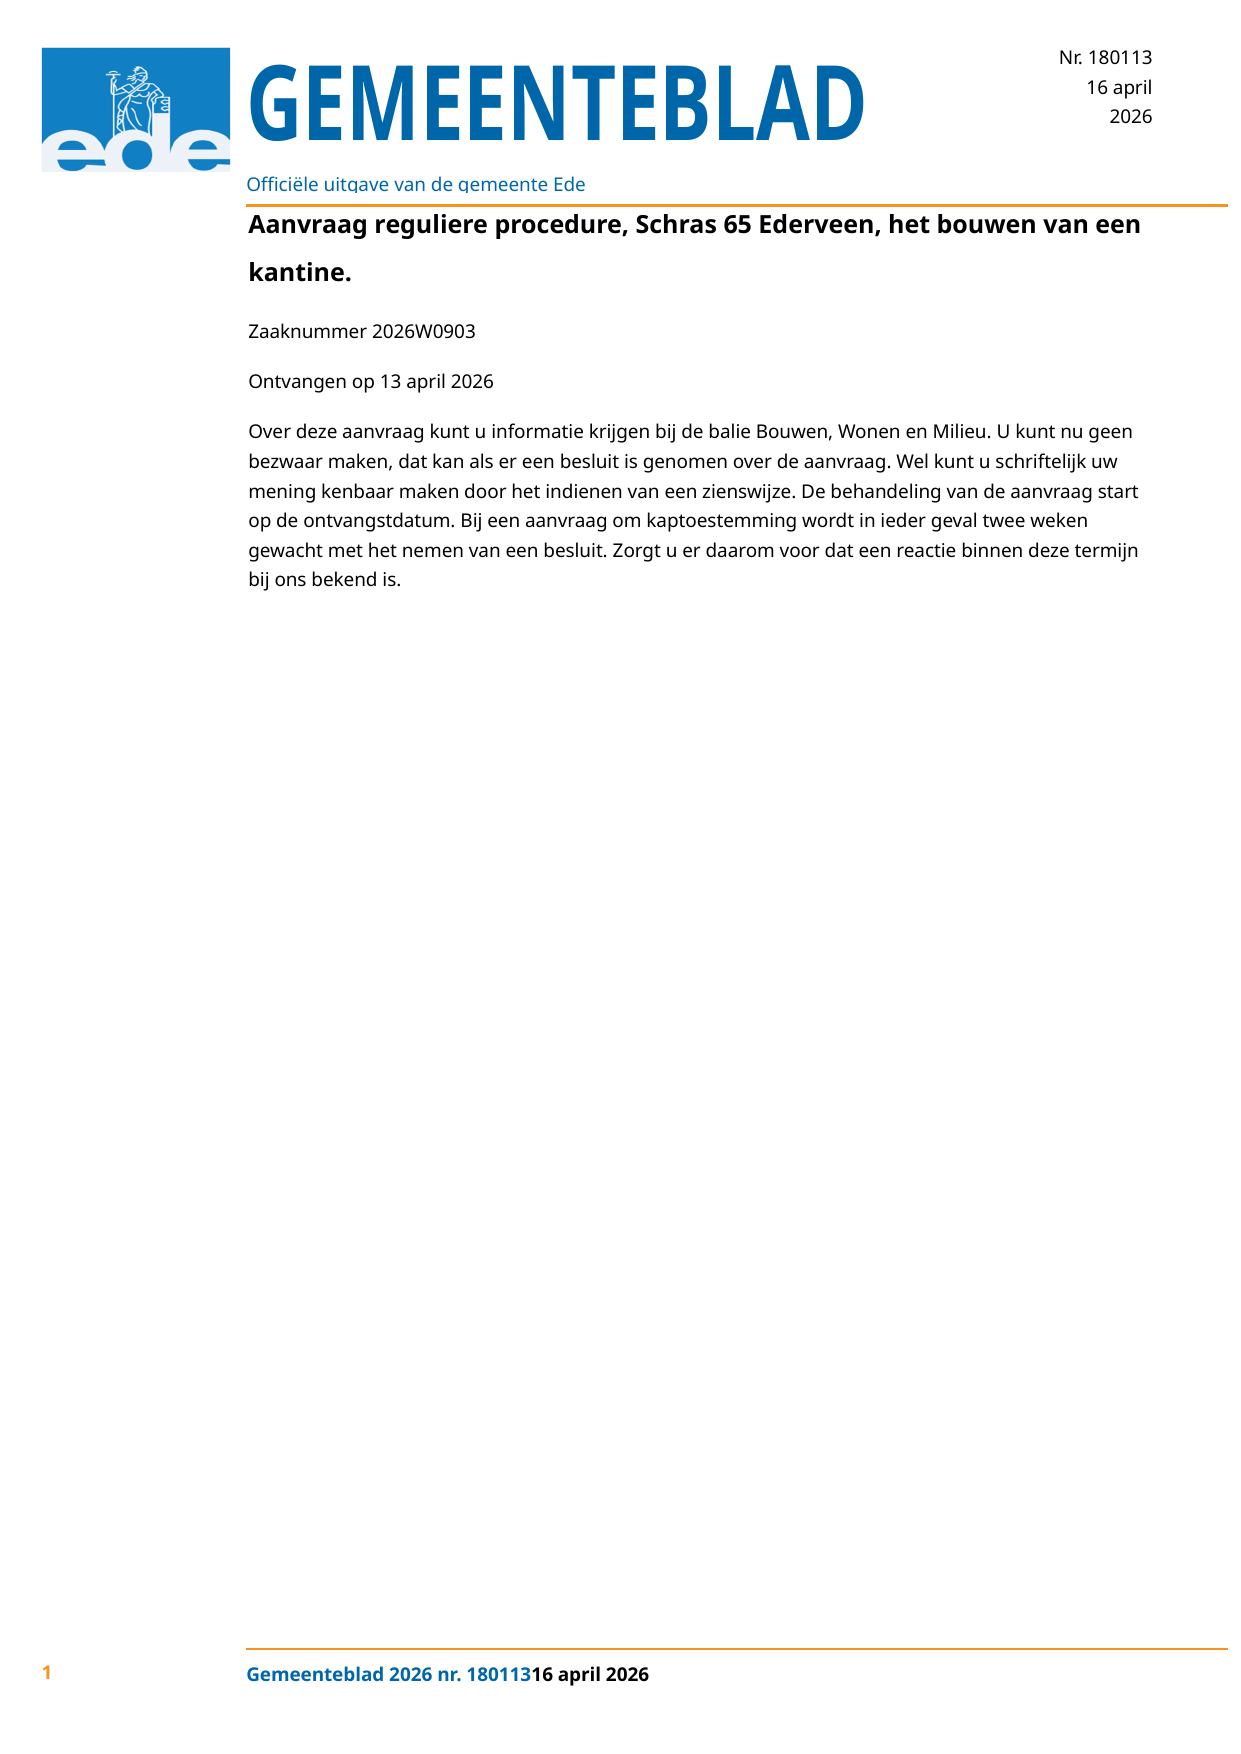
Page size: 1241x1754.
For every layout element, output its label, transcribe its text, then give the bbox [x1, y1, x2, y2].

text Ontvangen op 13 april 2026 [248, 368, 1152, 394]
text Over deze aanvraag kunt u informatie krijgen bij de balie Bouwen, Wonen en Milieu. U kunt nu geen bezwaar maken, dat kan als er een besluit is genomen over de aanvraag. Wel kunt u schriftelijk uw mening kenbaar maken door het indienen van een zienswijze. De behandeling van de aanvraag start op de ontvangstdatum. Bij een aanvraag om kaptoestemming wordt in ieder geval twee weken gewacht met het nemen van een besluit. Zorgt u er daarom voor dat een reactie binnen deze termijn bij ons bekend is. [248, 419, 1152, 592]
picture [41, 47, 231, 172]
text Aanvraag reguliere procedure, Schras 65 Ederveen, het bouwen van een kantine. [248, 207, 1152, 288]
text Zaaknummer 2026W0903 [248, 318, 1152, 344]
